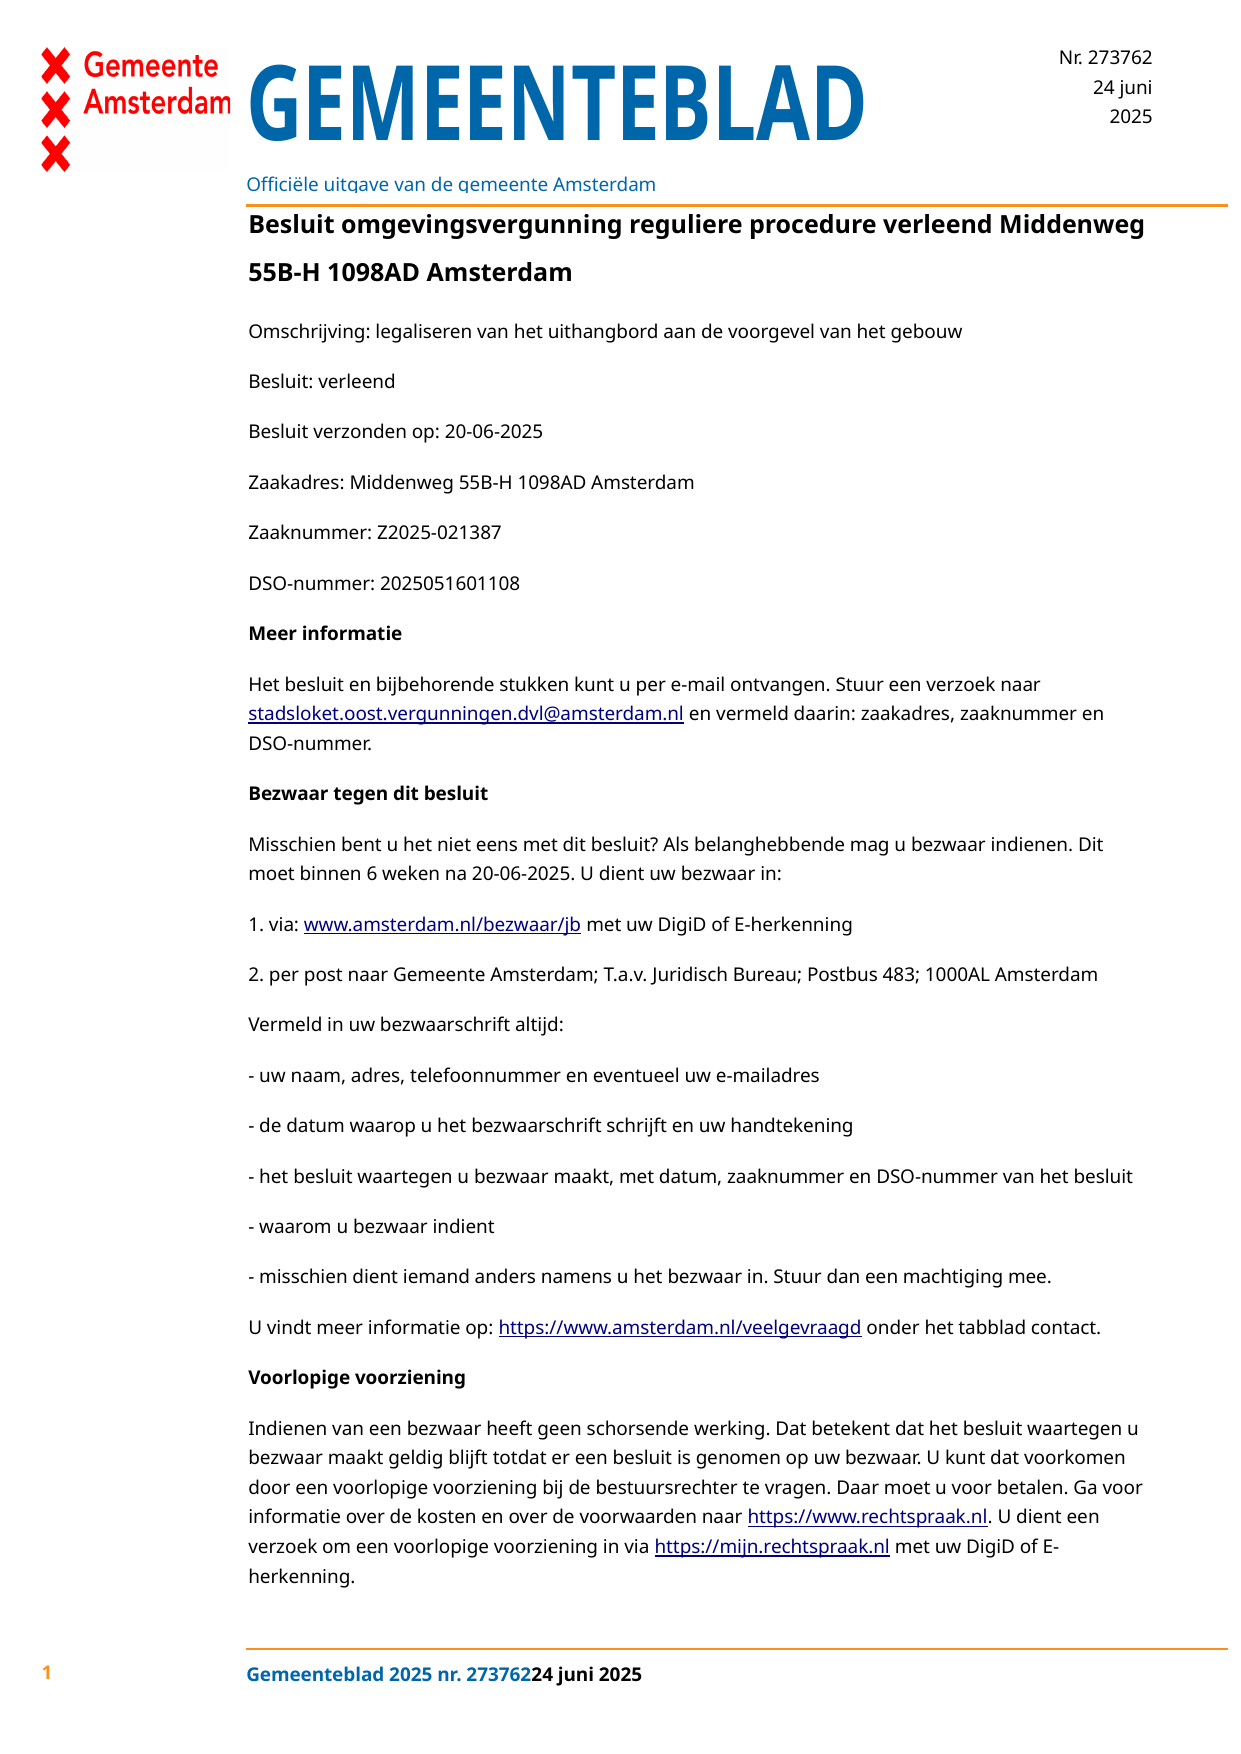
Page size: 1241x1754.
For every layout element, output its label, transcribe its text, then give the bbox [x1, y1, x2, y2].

text 2. per post naar Gemeente Amsterdam; T.a.v. Juridisch Bureau; Postbus 483; 1000AL Amsterdam [248, 961, 1152, 987]
text Voorlopige voorziening [248, 1364, 1152, 1390]
text - misschien dient iemand anders namens u het bezwaar in. Stuur dan een machtiging mee. [248, 1264, 1152, 1289]
text - het besluit waartegen u bezwaar maakt, met datum, zaaknummer en DSO-nummer van het besluit [248, 1163, 1152, 1189]
text Besluit omgevingsvergunning reguliere procedure verleend Middenweg 55B-H 1098AD Amsterdam [248, 207, 1152, 288]
text Besluit: verleend [248, 368, 1152, 394]
text U vindt meer informatie op: https://www.amsterdam.nl/veelgevraagd onder het tabblad contact. [248, 1314, 1152, 1340]
text Besluit verzonden op: 20-06-2025 [248, 419, 1152, 444]
text Bezwaar tegen dit besluit [248, 780, 1152, 806]
text Zaakadres: Middenweg 55B-H 1098AD Amsterdam [248, 469, 1152, 495]
text - waarom u bezwaar indient [248, 1213, 1152, 1239]
text Vermeld in uw bezwaarschrift altijd: [248, 1012, 1152, 1037]
text Zaaknummer: Z2025-021387 [248, 519, 1152, 545]
text DSO-nummer: 2025051601108 [248, 570, 1152, 596]
text Omschrijving: legaliseren van het uithangbord aan de voorgevel van het gebouw [248, 318, 1152, 344]
text 1. via: www.amsterdam.nl/bezwaar/jb met uw DigiD of E-herkenning [248, 911, 1152, 937]
text Indienen van een bezwaar heeft geen schorsende werking. Dat betekent dat het besluit waartegen u bezwaar maakt geldig blijft totdat er een besluit is genomen op uw bezwaar. U kunt dat voorkomen door een voorlopige voorziening bij de bestuursrechter te vragen. Daar moet u voor betalen. Ga voor informatie over de kosten en over de voorwaarden naar https://www.rechtspraak.nl. U dient een verzoek om een voorlopige voorziening in via https://mijn.rechtspraak.nl met uw DigiD of E-herkenning. [248, 1415, 1152, 1589]
text Het besluit en bijbehorende stukken kunt u per e-mail ontvangen. Stuur een verzoek naar stadsloket.oost.vergunningen.dvl@amsterdam.nl en vermeld daarin: zaakadres, zaaknummer en DSO-nummer. [248, 671, 1152, 756]
text Misschien bent u het niet eens met dit besluit? Als belanghebbende mag u bezwaar indienen. Dit moet binnen 6 weken na 20-06-2025. U dient uw bezwaar in: [248, 831, 1152, 886]
text - uw naam, adres, telefoonnummer en eventueel uw e-mailadres [248, 1062, 1152, 1088]
picture [41, 47, 231, 172]
text - de datum waarop u het bezwaarschrift schrijft en uw handtekening [248, 1112, 1152, 1138]
text Meer informatie [248, 620, 1152, 646]
